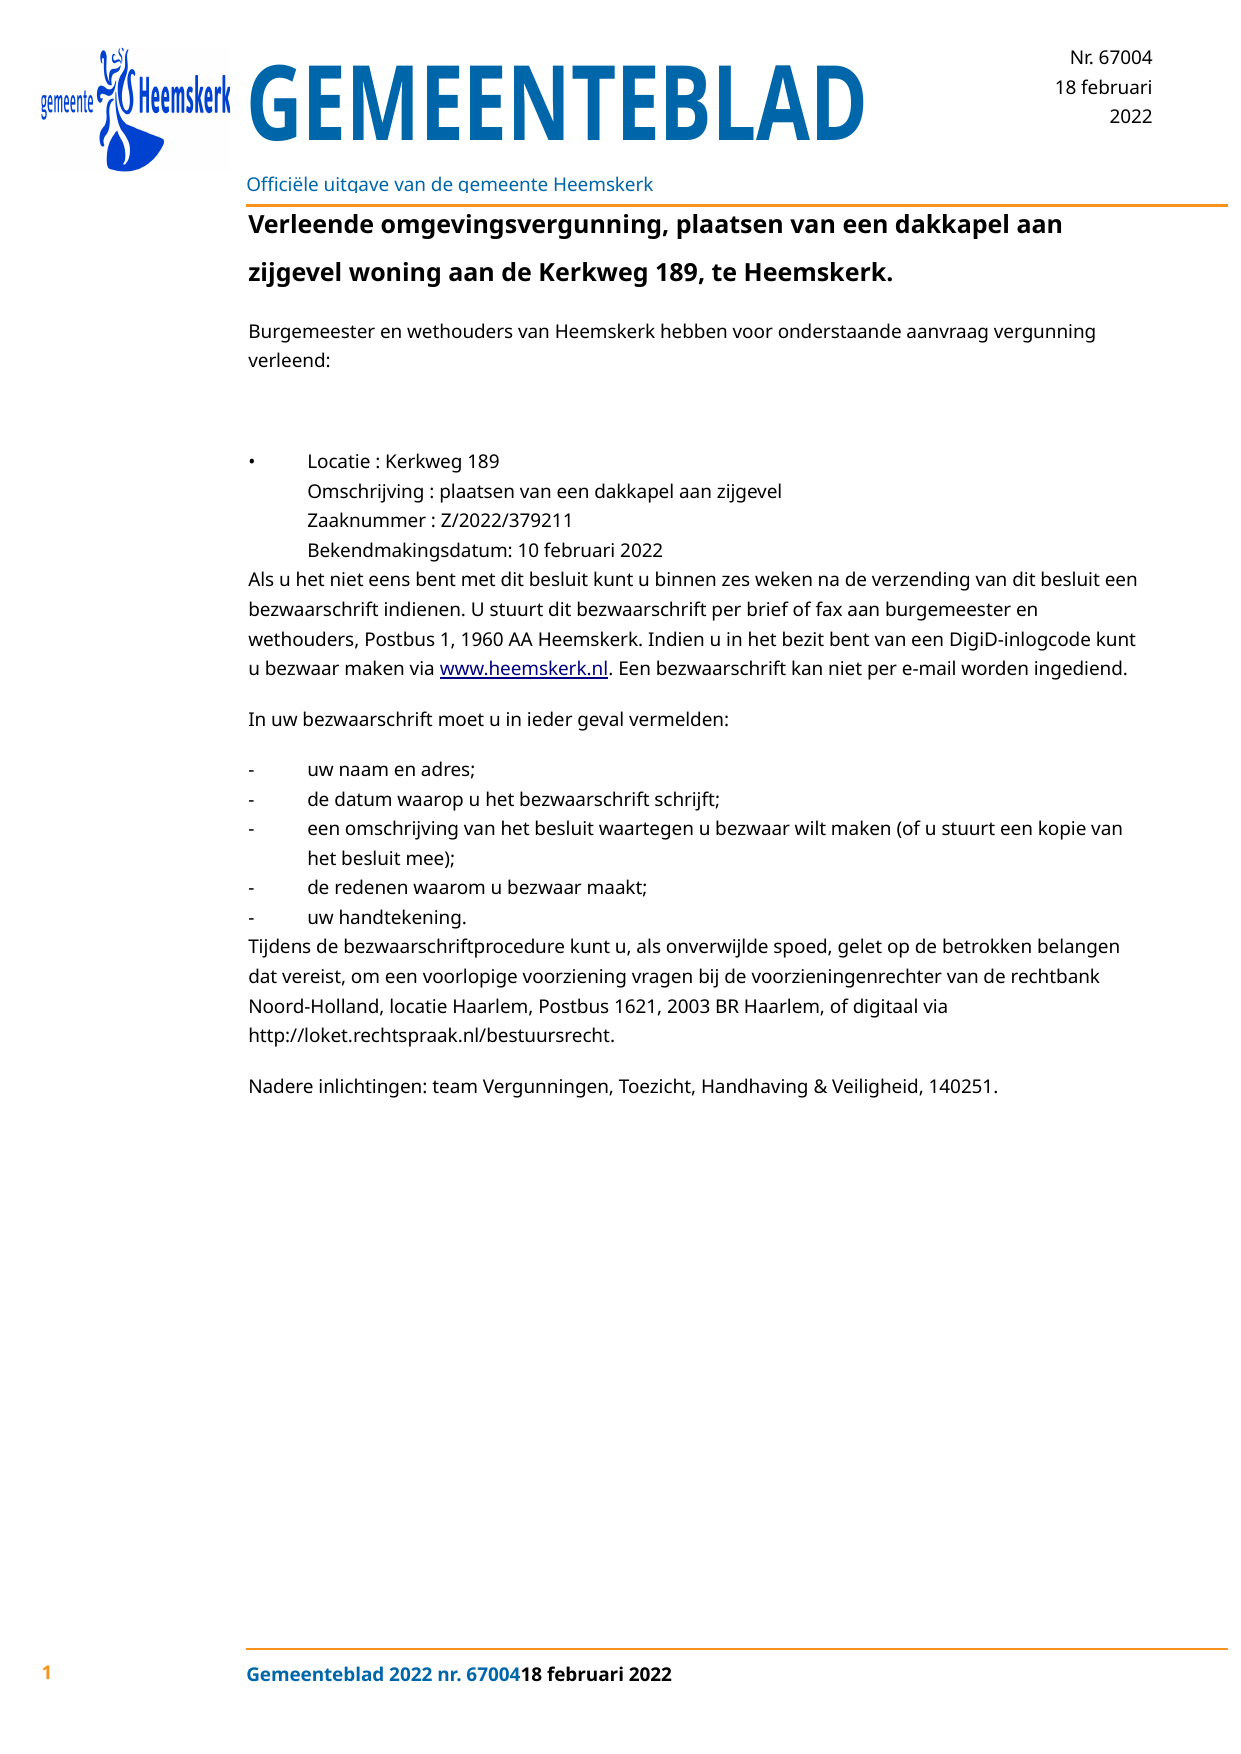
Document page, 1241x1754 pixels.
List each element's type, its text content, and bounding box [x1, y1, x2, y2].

text Nadere inlichtingen: team Vergunningen, Toezicht, Handhaving & Veiligheid, 140251. [248, 1073, 1152, 1099]
list uw handtekening. [248, 904, 1152, 930]
picture [41, 47, 231, 172]
list Bekendmakingsdatum: 10 februari 2022 [248, 537, 1152, 563]
list Zaaknummer : Z/2022/379211 [248, 507, 1152, 533]
text Als u het niet eens bent met dit besluit kunt u binnen zes weken na de verzending van dit besluit een bezwaarschrift indienen. U stuurt dit bezwaarschrift per brief of fax aan burgemeester en wethouders, Postbus 1, 1960 AA Heemskerk. Indien u in het bezit bent van een DigiD-inlogcode kunt u bezwaar maken via www.heemskerk.nl. Een bezwaarschrift kan niet per e-mail worden ingediend. [248, 567, 1152, 681]
text Verleende omgevingsvergunning, plaatsen van een dakkapel aan zijgevel woning aan de Kerkweg 189, te Heemskerk. [248, 207, 1152, 288]
text Tijdens de bezwaarschriftprocedure kunt u, als onverwijlde spoed, gelet op de betrokken belangen dat vereist, om een voorlopige voorziening vragen bij de voorzieningenrechter van de rechtbank Noord-Holland, locatie Haarlem, Postbus 1621, 2003 BR Haarlem, of digitaal via http://loket.rechtspraak.nl/bestuursrecht. [248, 934, 1152, 1048]
text In uw bezwaarschrift moet u in ieder geval vermelden: [248, 706, 1152, 732]
list de redenen waarom u bezwaar maakt; [248, 874, 1152, 900]
list uw naam en adres; [248, 756, 1152, 782]
text Burgemeester en wethouders van Heemskerk hebben voor onderstaande aanvraag vergunning verleend: [248, 318, 1152, 373]
list Omschrijving : plaatsen van een dakkapel aan zijgevel [248, 478, 1152, 504]
list Locatie : Kerkweg 189 [248, 448, 1152, 474]
list een omschrijving van het besluit waartegen u bezwaar wilt maken (of u stuurt een kopie van het besluit mee); [248, 815, 1152, 871]
list de datum waarop u het bezwaarschrift schrijft; [248, 786, 1152, 812]
